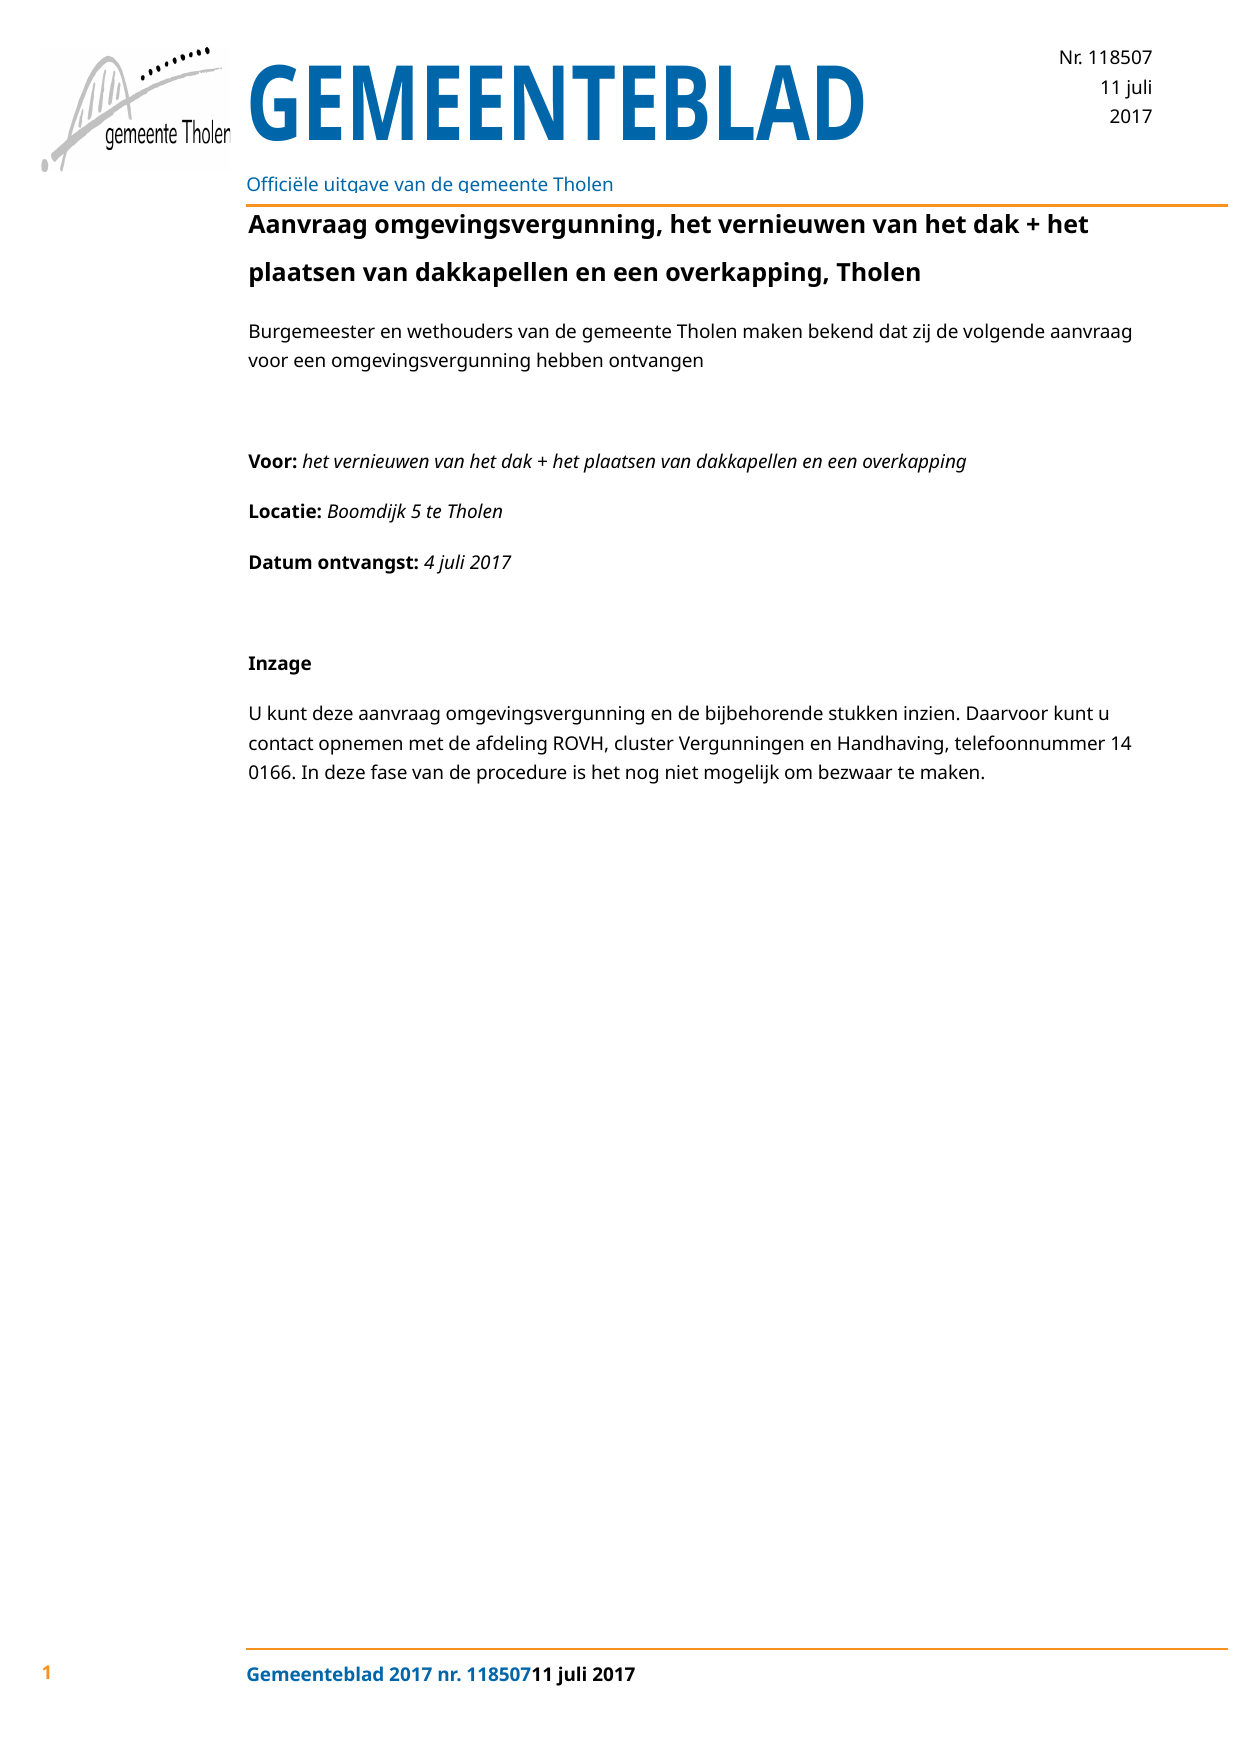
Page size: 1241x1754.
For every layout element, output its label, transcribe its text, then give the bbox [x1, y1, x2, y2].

text U kunt deze aanvraag omgevingsvergunning en de bijbehorende stukken inzien. Daarvoor kunt u contact opnemen met de afdeling ROVH, cluster Vergunningen en Handhaving, telefoonnummer 14 0166. In deze fase van de procedure is het nog niet mogelijk om bezwaar te maken. [248, 700, 1152, 785]
text Burgemeester en wethouders van de gemeente Tholen maken bekend dat zij de volgende aanvraag voor een omgevingsvergunning hebben ontvangen [248, 318, 1152, 373]
text Inzage [248, 650, 1152, 676]
text Datum ontvangst: 4 juli 2017 [248, 549, 1152, 575]
text Aanvraag omgevingsvergunning, het vernieuwen van het dak + het plaatsen van dakkapellen en een overkapping, Tholen [248, 207, 1152, 288]
picture [41, 47, 231, 172]
text Voor: het vernieuwen van het dak + het plaatsen van dakkapellen en een overkapping [248, 448, 1152, 474]
text Locatie: Boomdijk 5 te Tholen [248, 499, 1152, 524]
